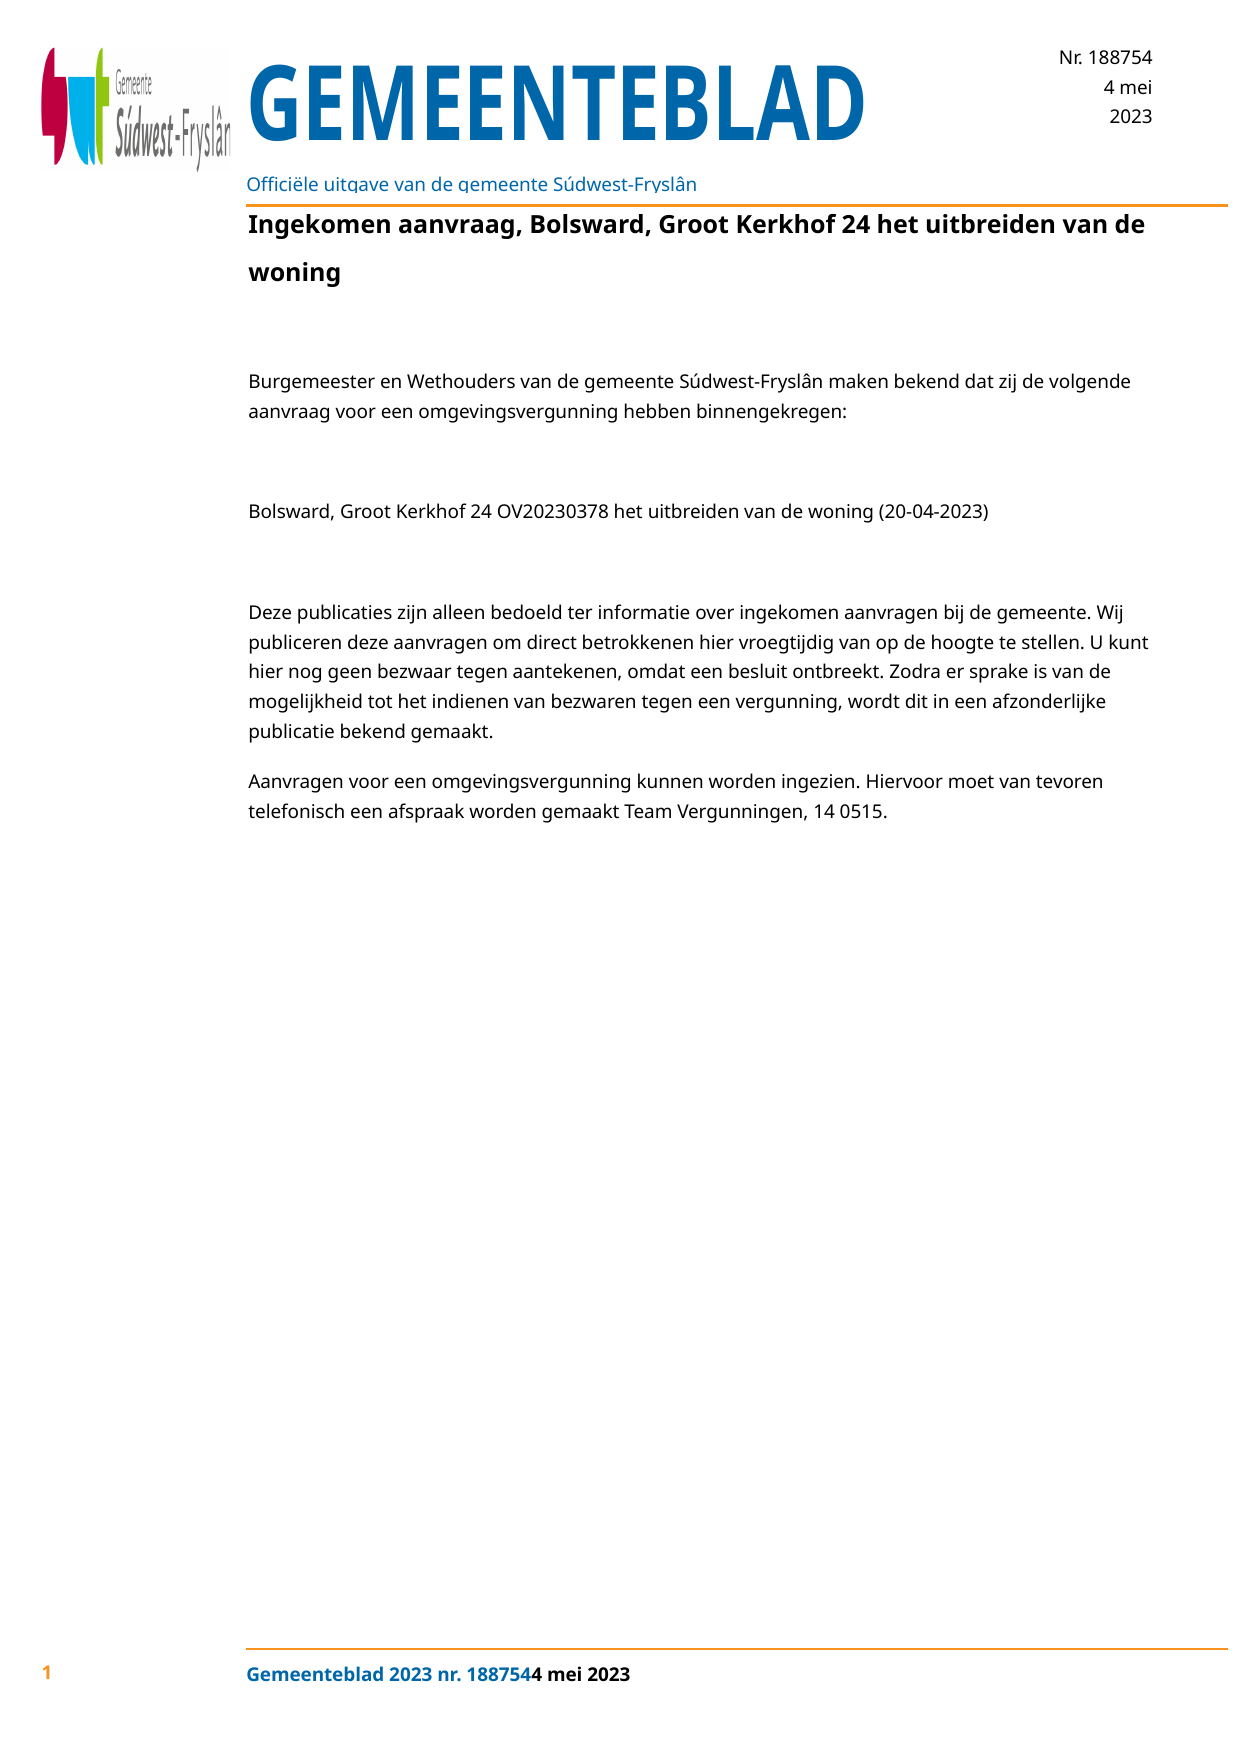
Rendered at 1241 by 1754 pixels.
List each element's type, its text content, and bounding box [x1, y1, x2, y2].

text Deze publicaties zijn alleen bedoeld ter informatie over ingekomen aanvragen bij de gemeente. Wij publiceren deze aanvragen om direct betrokkenen hier vroegtijdig van op de hoogte te stellen. U kunt hier nog geen bezwaar tegen aantekenen, omdat een besluit ontbreekt. Zodra er sprake is van de mogelijkheid tot het indienen van bezwaren tegen een vergunning, wordt dit in een afzonderlijke publicatie bekend gemaakt. [248, 599, 1152, 744]
text Aanvragen voor een omgevingsvergunning kunnen worden ingezien. Hiervoor moet van tevoren telefonisch een afspraak worden gemaakt Team Vergunningen, 14 0515. [248, 768, 1152, 824]
text Ingekomen aanvraag, Bolsward, Groot Kerkhof 24 het uitbreiden van de woning [248, 207, 1152, 288]
picture [41, 47, 231, 172]
text Bolsward, Groot Kerkhof 24 OV20230378 het uitbreiden van de woning (20-04-2023) [248, 499, 1152, 524]
text Burgemeester en Wethouders van de gemeente Súdwest-Fryslân maken bekend dat zij de volgende aanvraag voor een omgevingsvergunning hebben binnengekregen: [248, 368, 1152, 424]
